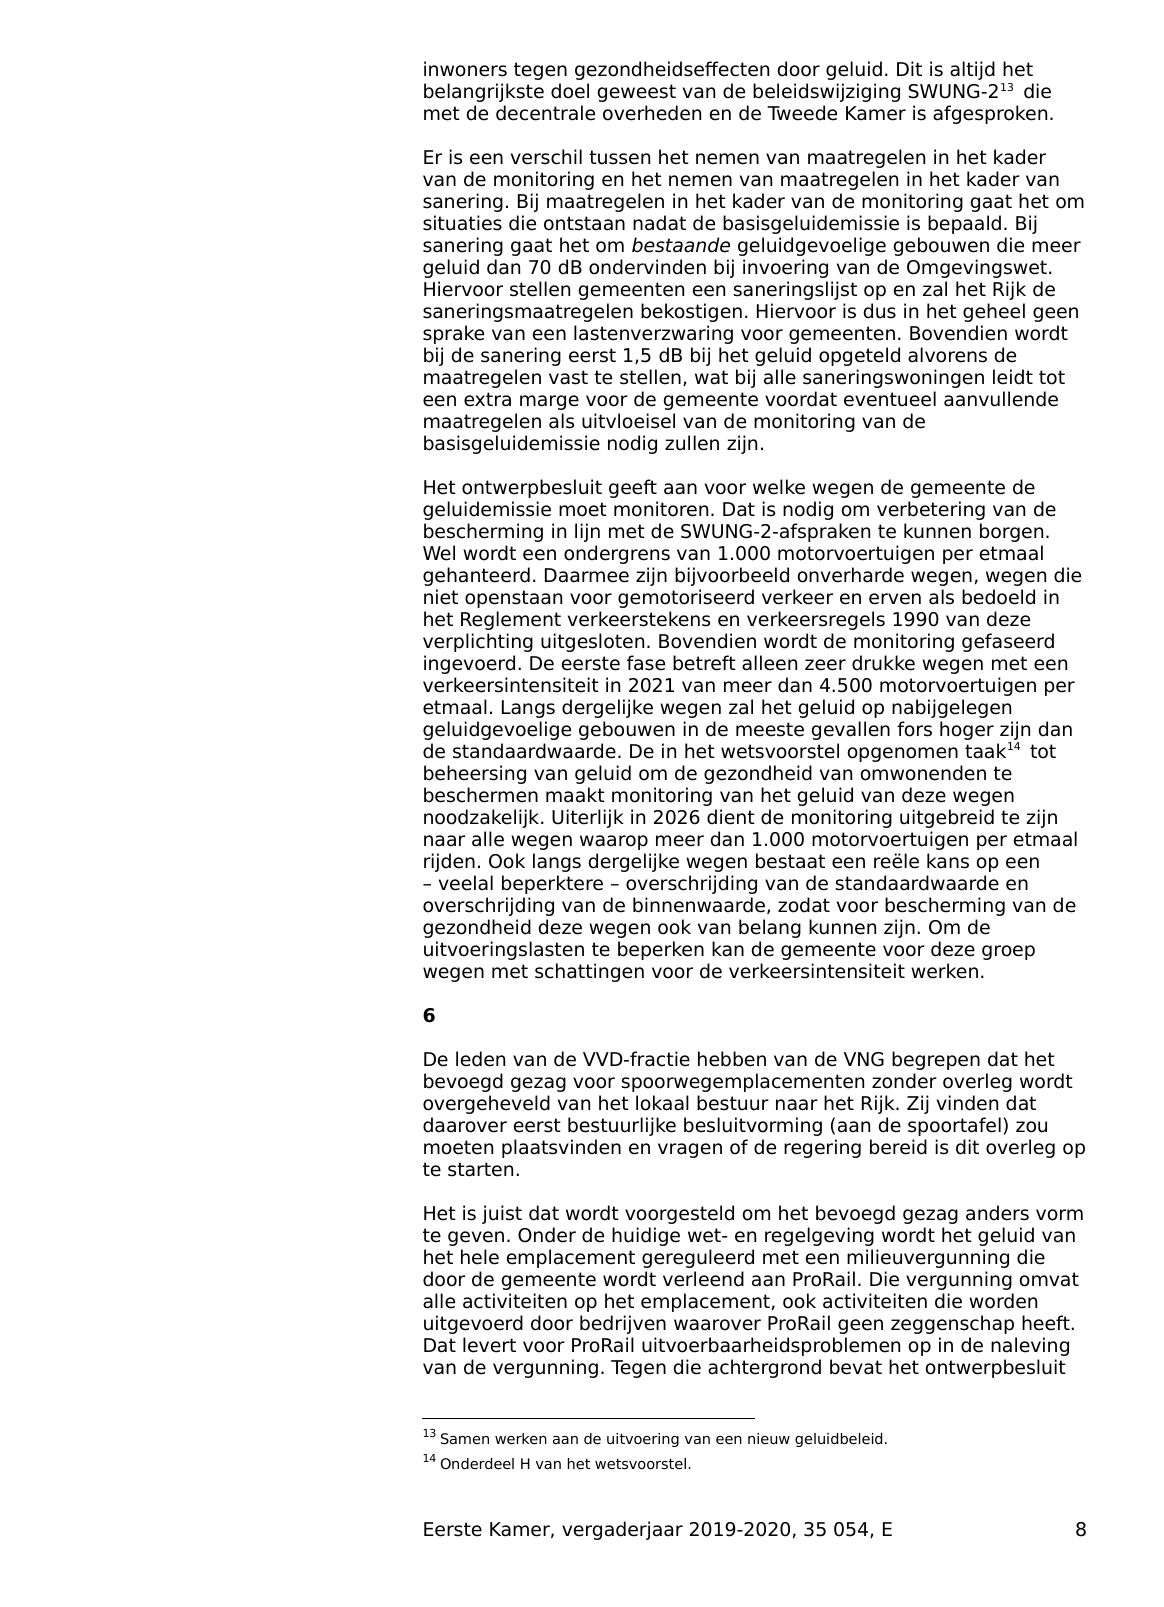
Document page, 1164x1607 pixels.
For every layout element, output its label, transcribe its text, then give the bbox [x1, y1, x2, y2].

text De leden van de VVD-fractie hebben van de VNG begrepen dat het bevoegd gezag voor spoorwegemplacementen zonder overleg wordt overgeheveld van het lokaal bestuur naar het Rijk. Zij vinden dat daarover eerst bestuurlijke besluitvorming (aan de spoortafel) zou moeten plaatsvinden en vragen of de regering bereid is dit overleg op te starten. [422, 1049, 1087, 1181]
subtitle 6 [422, 1005, 1087, 1027]
text Samen werken aan de uitvoering van een nieuw geluidbeleid. [422, 1427, 1087, 1449]
text Er is een verschil tussen het nemen van maatregelen in het kader van de monitoring en het nemen van maatregelen in het kader van sanering. Bij maatregelen in het kader van de monitoring gaat het om situaties die ontstaan nadat de basisgeluidemissie is bepaald. Bij sanering gaat het om bestaande geluidgevoelige gebouwen die meer geluid dan 70 dB ondervinden bij invoering van de Omgevingswet. Hiervoor stellen gemeenten een saneringslijst op en zal het Rijk de saneringsmaatregelen bekostigen. Hiervoor is dus in het geheel geen sprake van een lastenverzwaring voor gemeenten. Bovendien wordt bij de sanering eerst 1,5 dB bij het geluid opgeteld alvorens de maatregelen vast te stellen, wat bij alle saneringswoningen leidt tot een extra marge voor de gemeente voordat eventueel aanvullende maatregelen als uitvloeisel van de monitoring van de basisgeluidemissie nodig zullen zijn. [422, 147, 1087, 455]
text Onderdeel H van het wetsvoorstel. [422, 1452, 1087, 1474]
text Het ontwerpbesluit geeft aan voor welke wegen de gemeente de geluidemissie moet monitoren. Dat is nodig om verbetering van de bescherming in lijn met de SWUNG-2-afspraken te kunnen borgen. Wel wordt een ondergrens van 1.000 motorvoertuigen per etmaal gehanteerd. Daarmee zijn bijvoorbeeld onverharde wegen, wegen die niet openstaan voor gemotoriseerd verkeer en erven als bedoeld in het Reglement verkeerstekens en verkeersregels 1990 van deze verplichting uitgesloten. Bovendien wordt de monitoring gefaseerd ingevoerd. De eerste fase betreft alleen zeer drukke wegen met een verkeersintensiteit in 2021 van meer dan 4.500 motorvoertuigen per etmaal. Langs dergelijke wegen zal het geluid op nabijgelegen geluidgevoelige gebouwen in de meeste gevallen fors hoger zijn dan de standaardwaarde. De in het wetsvoorstel opgenomen taak tot beheersing van geluid om de gezondheid van omwonenden te beschermen maakt monitoring van het geluid van deze wegen noodzakelijk. Uiterlijk in 2026 dient de monitoring uitgebreid te zijn naar alle wegen waarop meer dan 1.000 motorvoertuigen per etmaal rijden. Ook langs dergelijke wegen bestaat een reële kans op een – veelal beperktere – overschrijding van de standaardwaarde en overschrijding van de binnenwaarde, zodat voor bescherming van de gezondheid deze wegen ook van belang kunnen zijn. Om de uitvoeringslasten te beperken kan de gemeente voor deze groep wegen met schattingen voor de verkeersintensiteit werken. [422, 477, 1087, 983]
text Het is juist dat wordt voorgesteld om het bevoegd gezag anders vorm te geven. Onder de huidige wet- en regelgeving wordt het geluid van het hele emplacement gereguleerd met een milieuvergunning die door de gemeente wordt verleend aan ProRail. Die vergunning omvat alle activiteiten op het emplacement, ook activiteiten die worden uitgevoerd door bedrijven waarover ProRail geen zeggenschap heeft. Dat levert voor ProRail uitvoerbaarheidsproblemen op in de naleving van de vergunning. Tegen die achtergrond bevat het ontwerpbesluit [422, 1203, 1087, 1379]
text inwoners tegen gezondheidseffecten door geluid. Dit is altijd het belangrijkste doel geweest van de beleidswijziging SWUNG-2 die met de decentrale overheden en de Tweede Kamer is afgesproken. [422, 59, 1087, 125]
